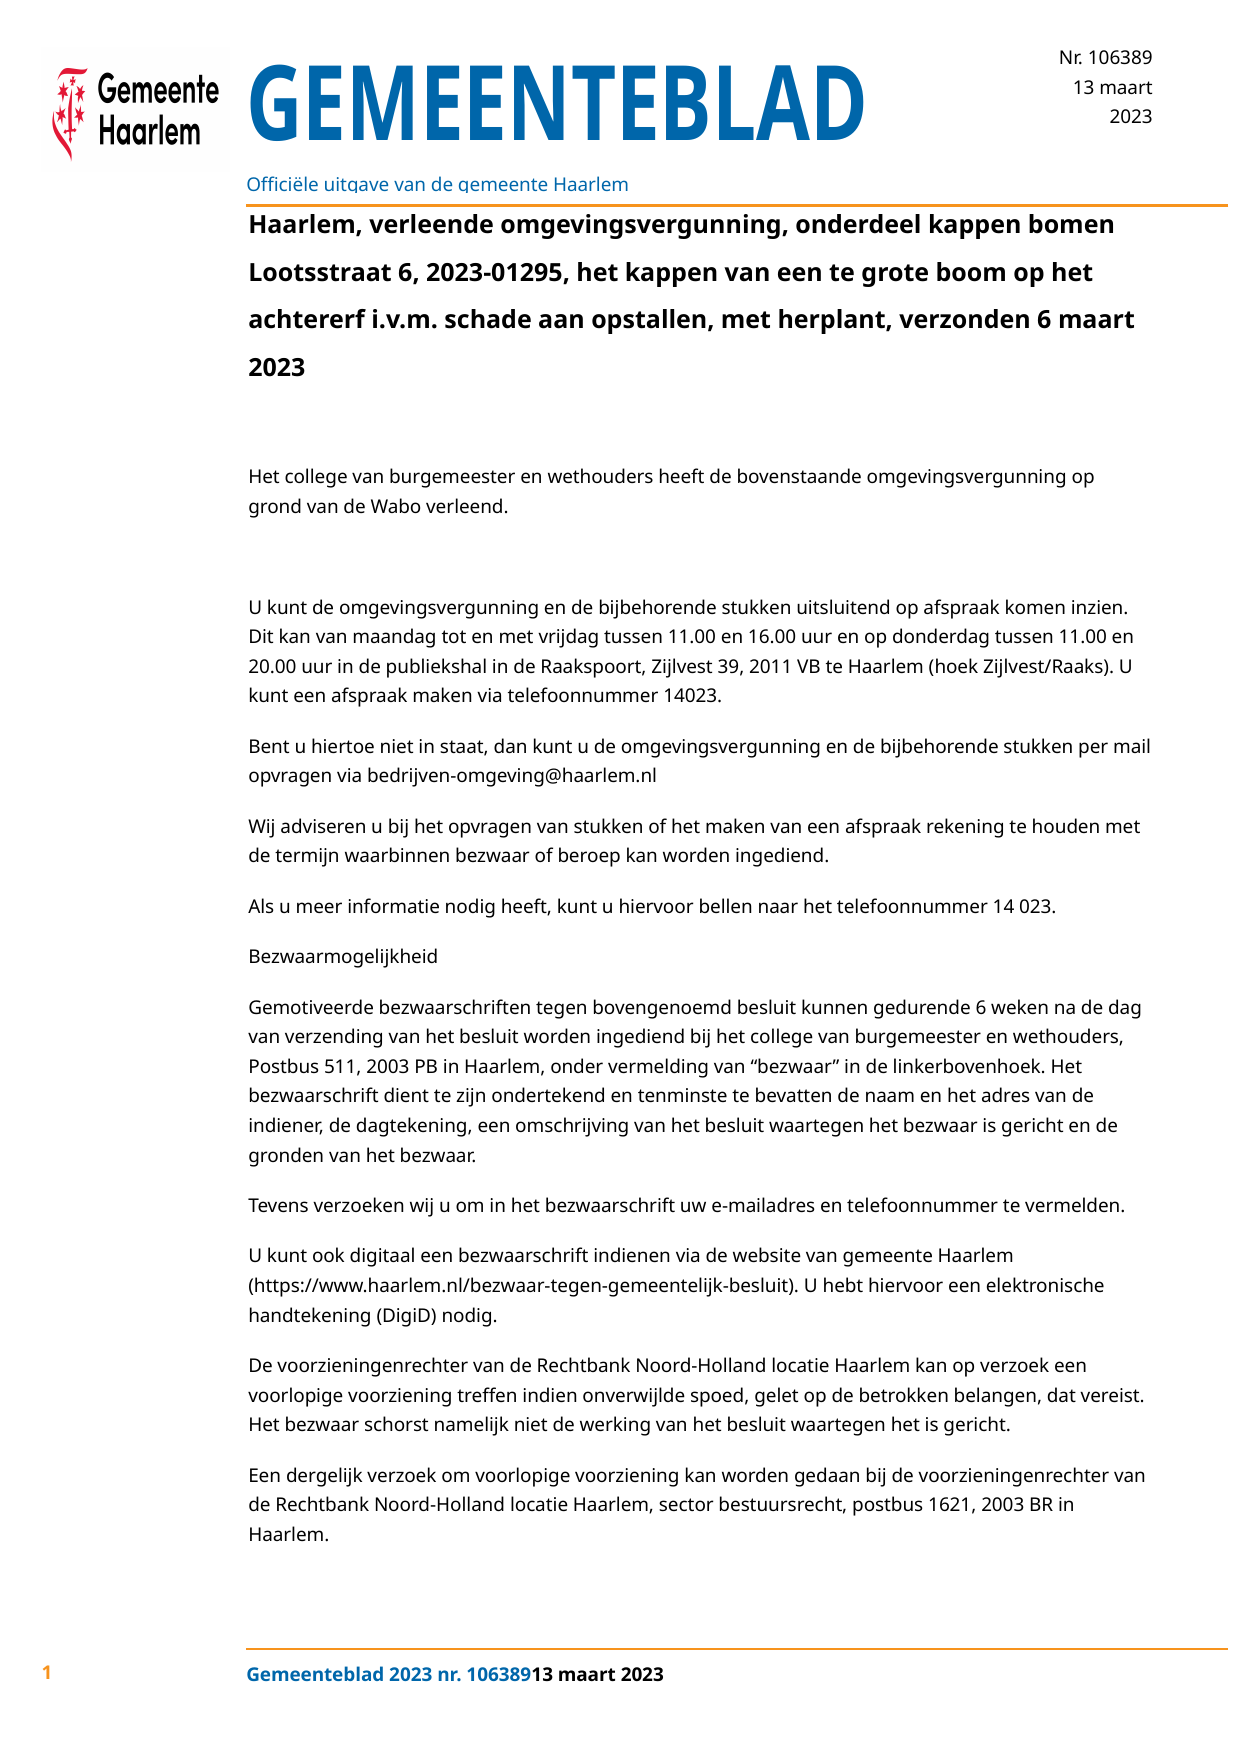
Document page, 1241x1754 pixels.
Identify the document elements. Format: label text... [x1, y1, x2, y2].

text De voorzieningenrechter van de Rechtbank Noord-Holland locatie Haarlem kan op verzoek een voorlopige voorziening treffen indien onverwijlde spoed, gelet op de betrokken belangen, dat vereist. Het bezwaar schorst namelijk niet de werking van het besluit waartegen het is gericht. [248, 1352, 1152, 1437]
text U kunt ook digitaal een bezwaarschrift indienen via de website van gemeente Haarlem (https://www.haarlem.nl/bezwaar-tegen-gemeentelijk-besluit). U hebt hiervoor een elektronische handtekening (DigiD) nodig. [248, 1243, 1152, 1328]
text Tevens verzoeken wij u om in het bezwaarschrift uw e-mailadres en telefoonnummer te vermelden. [248, 1192, 1152, 1218]
text Als u meer informatie nodig heeft, kunt u hiervoor bellen naar het telefoonnummer 14 023. [248, 893, 1152, 919]
picture [41, 47, 231, 172]
text Bent u hiertoe niet in staat, dan kunt u de omgevingsvergunning en de bijbehorende stukken per mail opvragen via bedrijven-omgeving@haarlem.nl [248, 733, 1152, 788]
text Het college van burgemeester en wethouders heeft de bovenstaande omgevingsvergunning op grond van de Wabo verleend. [248, 463, 1152, 519]
text Bezwaarmogelijkheid [248, 943, 1152, 969]
text U kunt de omgevingsvergunning en de bijbehorende stukken uitsluitend op afspraak komen inzien. Dit kan van maandag tot en met vrijdag tussen 11.00 en 16.00 uur en op donderdag tussen 11.00 en 20.00 uur in de publiekshal in de Raakspoort, Zijlvest 39, 2011 VB te Haarlem (hoek Zijlvest/Raaks). U kunt een afspraak maken via telefoonnummer 14023. [248, 594, 1152, 708]
text Wij adviseren u bij het opvragen van stukken of het maken van een afspraak rekening te houden met de termijn waarbinnen bezwaar of beroep kan worden ingediend. [248, 813, 1152, 868]
text Een dergelijk verzoek om voorlopige voorziening kan worden gedaan bij de voorzieningenrechter van de Rechtbank Noord-Holland locatie Haarlem, sector bestuursrecht, postbus 1621, 2003 BR in Haarlem. [248, 1462, 1152, 1547]
text Gemotiveerde bezwaarschriften tegen bovengenoemd besluit kunnen gedurende 6 weken na de dag van verzending van het besluit worden ingediend bij het college van burgemeester en wethouders, Postbus 511, 2003 PB in Haarlem, onder vermelding van “bezwaar” in de linkerbovenhoek. Het bezwaarschrift dient te zijn ondertekend en tenminste te bevatten de naam en het adres van de indiener, de dagtekening, een omschrijving van het besluit waartegen het bezwaar is gericht en de gronden van het bezwaar. [248, 994, 1152, 1168]
text Haarlem, verleende omgevingsvergunning, onderdeel kappen bomen Lootsstraat 6, 2023-01295, het kappen van een te grote boom op het achtererf i.v.m. schade aan opstallen, met herplant, verzonden 6 maart 2023 [248, 207, 1152, 384]
